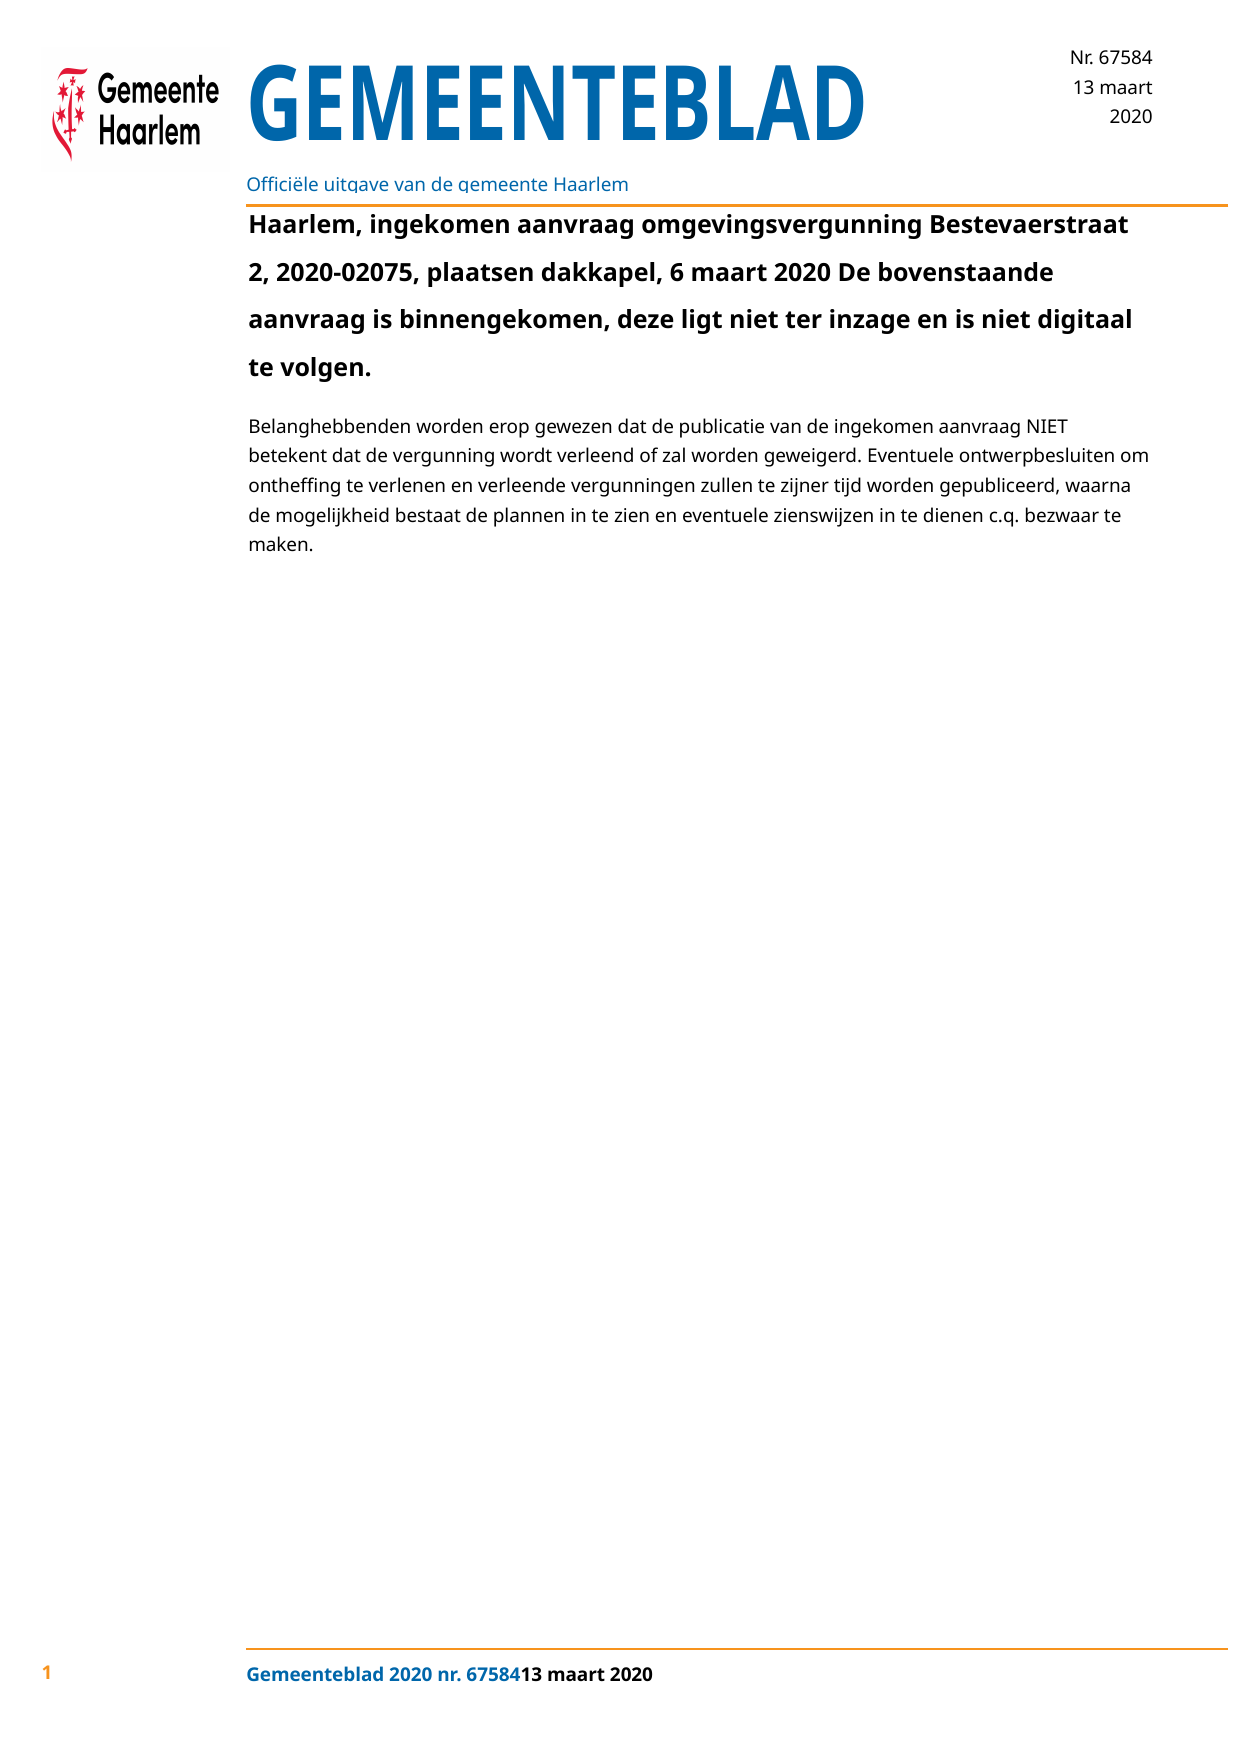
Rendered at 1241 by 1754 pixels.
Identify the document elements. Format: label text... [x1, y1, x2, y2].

picture [41, 47, 231, 172]
text Belanghebbenden worden erop gewezen dat de publicatie van de ingekomen aanvraag NIET betekent dat de vergunning wordt verleend of zal worden geweigerd. Eventuele ontwerpbesluiten om ontheffing te verlenen en verleende vergunningen zullen te zijner tijd worden gepubliceerd, waarna de mogelijkheid bestaat de plannen in te zien en eventuele zienswijzen in te dienen c.q. bezwaar te maken. [248, 413, 1152, 557]
text Haarlem, ingekomen aanvraag omgevingsvergunning Bestevaerstraat 2, 2020-02075, plaatsen dakkapel, 6 maart 2020 De bovenstaande aanvraag is binnengekomen, deze ligt niet ter inzage en is niet digitaal te volgen. [248, 207, 1152, 384]
